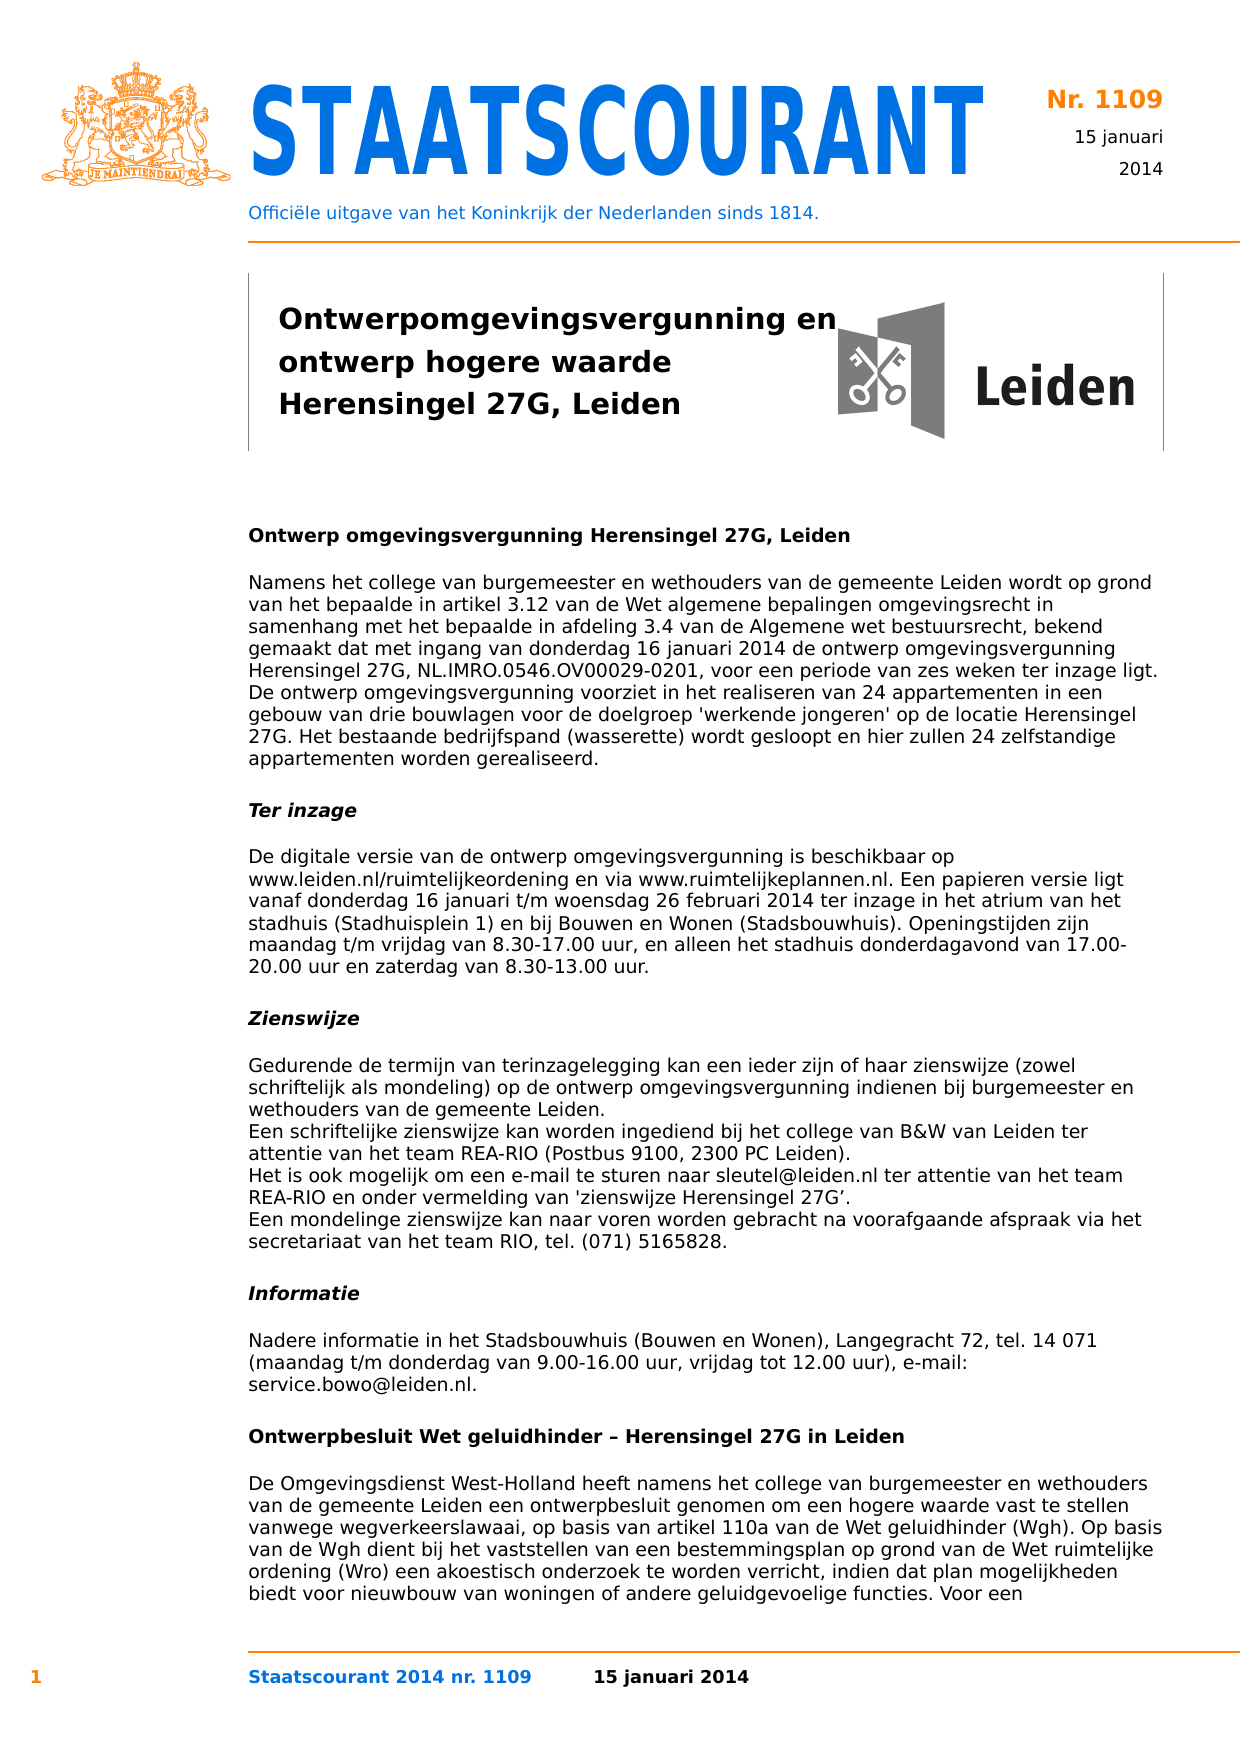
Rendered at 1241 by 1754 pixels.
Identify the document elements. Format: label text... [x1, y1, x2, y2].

text De digitale versie van de ontwerp omgevingsvergunning is beschikbaar op www.leiden.nl/ruimtelijkeordening en via www.ruimtelijkeplannen.nl. Een papieren versie ligt vanaf donderdag 16 januari t/m woensdag 26 februari 2014 ter inzage in het atrium van het stadhuis (Stadhuisplein 1) en bij Bouwen en Wonen (Stadsbouwhuis). Openingstijden zijn maandag t/m vrijdag van 8.30-17.00 uur, en alleen het stadhuis donderdagavond van 17.00-20.00 uur en zaterdag van 8.30-13.00 uur. [248, 846, 1163, 978]
text Het is ook mogelijk om een e-mail te sturen naar sleutel@leiden.nl ter attentie van het team REA-RIO en onder vermelding van 'zienswijze Herensingel 27G’. [248, 1165, 1163, 1209]
picture [838, 302, 1134, 439]
table_header [25, 62, 248, 241]
subtitle Ontwerp omgevingsvergunning Herensingel 27G, Leiden [248, 525, 1163, 547]
table_header STAATSCOURANT [248, 62, 998, 203]
text Gedurende de termijn van terinzagelegging kan een ieder zijn of haar zienswijze (zowel schriftelijk als mondeling) op de ontwerp omgevingsvergunning indienen bij burgemeester en wethouders van de gemeente Leiden. [248, 1055, 1163, 1121]
subtitle Ter inzage [248, 799, 1163, 821]
subtitle Informatie [248, 1283, 1163, 1305]
table_cell 2014 [998, 153, 1240, 203]
text Namens het college van burgemeester en wethouders van de gemeente Leiden wordt op grond van het bepaalde in artikel 3.12 van de Wet algemene bepalingen omgevingsrecht in samenhang met het bepaalde in afdeling 3.4 van de Algemene wet bestuursrecht, bekend gemaakt dat met ingang van donderdag 16 januari 2014 de ontwerp omgevingsvergunning Herensingel 27G, NL.IMRO.0546.OV00029-0201, voor een periode van zes weken ter inzage ligt. De ontwerp omgevingsvergunning voorziet in het realiseren van 24 appartementen in een gebouw van drie bouwlagen voor de doelgroep 'werkende jongeren' op de locatie Herensingel 27G. Het bestaande bedrijfspand (wasserette) wordt gesloopt en hier zullen 24 zelfstandige appartementen worden gerealiseerd. [248, 572, 1163, 769]
subtitle Ontwerpomgevingsvergunning en ontwerp hogere waarde Herensingel 27G, Leiden [249, 273, 1163, 451]
subtitle Zienswijze [248, 1008, 1163, 1030]
picture [41, 62, 231, 186]
subtitle Ontwerpbesluit Wet geluidhinder – Herensingel 27G in Leiden [248, 1426, 1163, 1448]
table_header Nr. 1109 [998, 62, 1240, 121]
table_cell 15 januari [998, 121, 1240, 153]
table_cell Officiële uitgave van het Koninkrijk der Nederlanden sinds 1814. [248, 203, 1240, 241]
text Nadere informatie in het Stadsbouwhuis (Bouwen en Wonen), Langegracht 72, tel. 14 071 (maandag t/m donderdag van 9.00-16.00 uur, vrijdag tot 12.00 uur), e-mail: service.bowo@leiden.nl. [248, 1330, 1163, 1396]
text Een schriftelijke zienswijze kan worden ingediend bij het college van B&W van Leiden ter attentie van het team REA-RIO (Postbus 9100, 2300 PC Leiden). [248, 1121, 1163, 1165]
text De Omgevingsdienst West-Holland heeft namens het college van burgemeester en wethouders van de gemeente Leiden een ontwerpbesluit genomen om een hogere waarde vast te stellen vanwege wegverkeerslawaai, op basis van artikel 110a van de Wet geluidhinder (Wgh). Op basis van de Wgh dient bij het vaststellen van een bestemmingsplan op grond van de Wet ruimtelijke ordening (Wro) een akoestisch onderzoek te worden verricht, indien dat plan mogelijkheden biedt voor nieuwbouw van woningen of andere geluidgevoelige functies. Voor een [248, 1473, 1163, 1605]
text Een mondelinge zienswijze kan naar voren worden gebracht na voorafgaande afspraak via het secretariaat van het team RIO, tel. (071) 5165828. [248, 1209, 1163, 1253]
